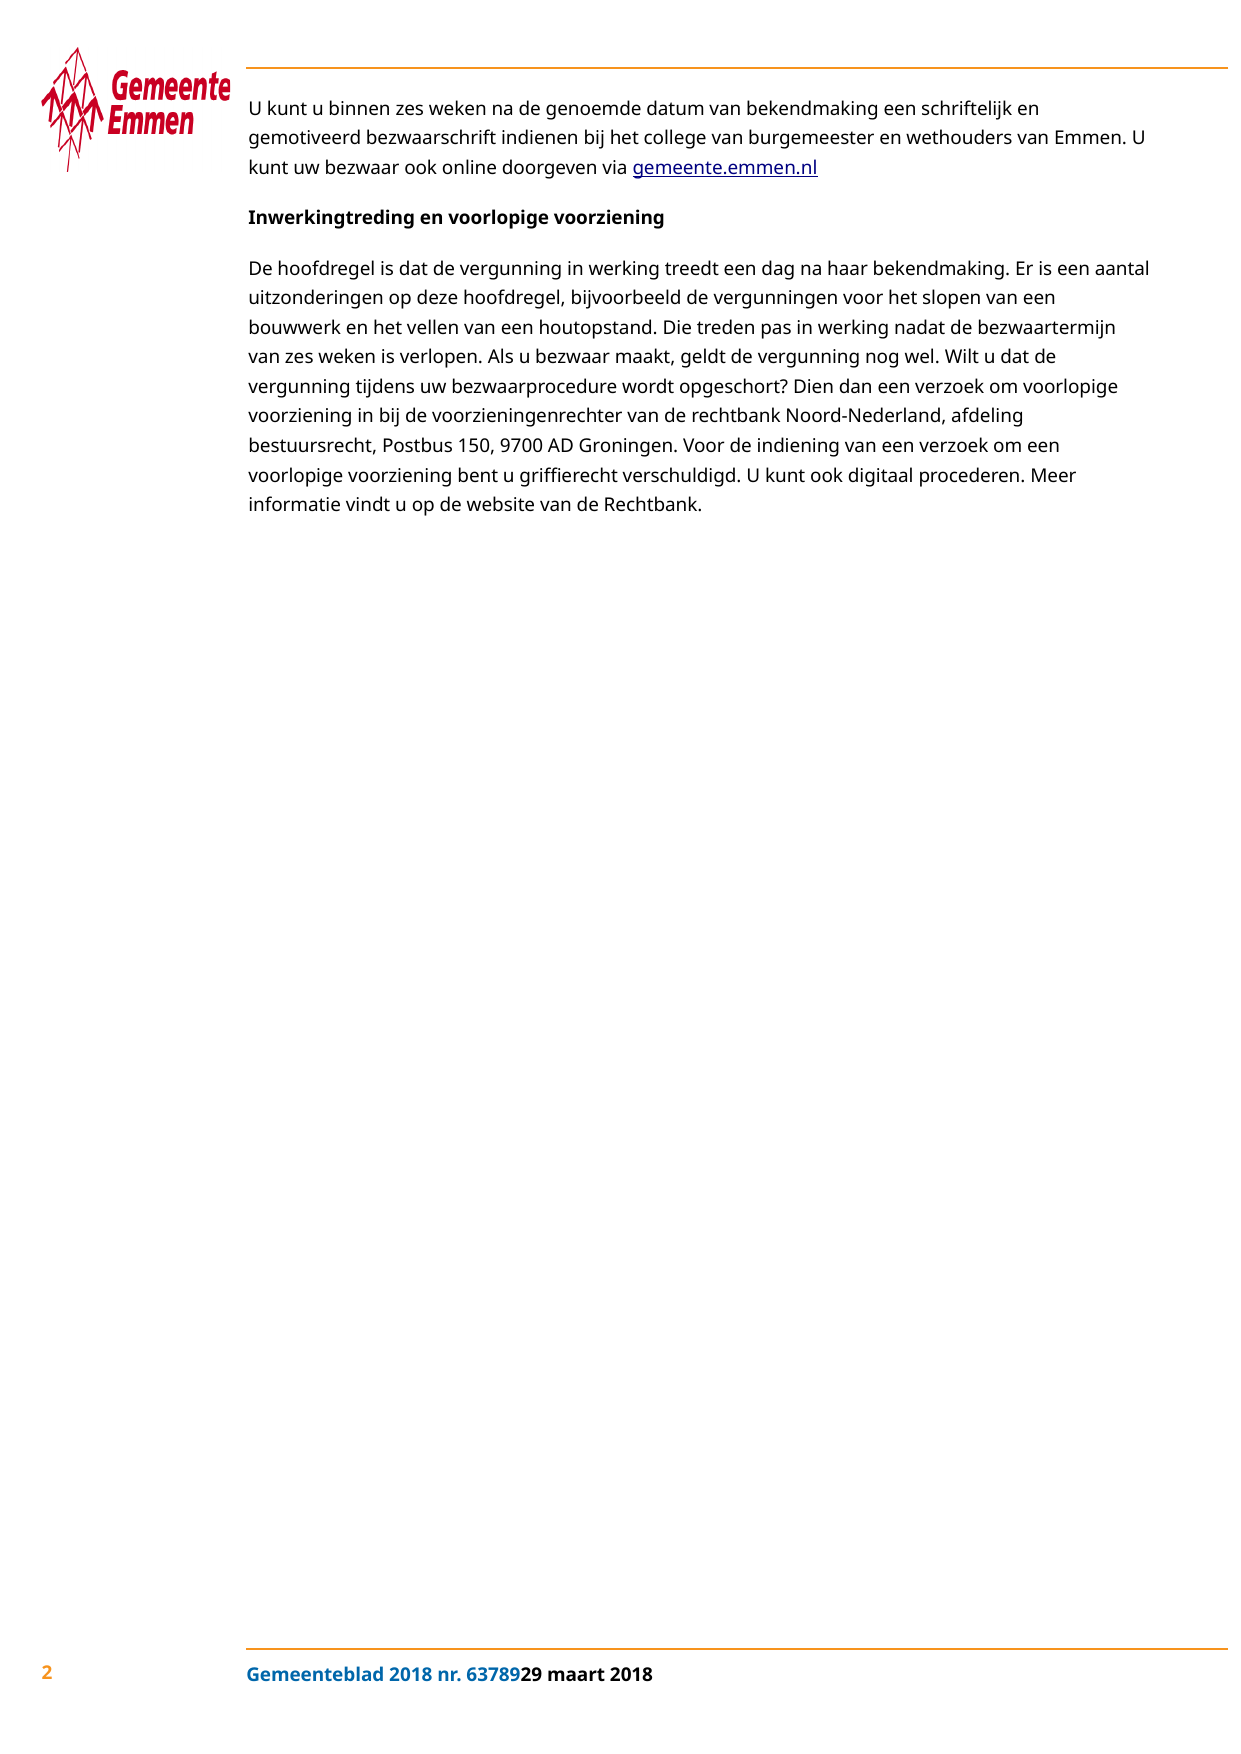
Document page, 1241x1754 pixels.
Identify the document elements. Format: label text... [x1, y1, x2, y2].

text U kunt u binnen zes weken na de genoemde datum van bekendmaking een schriftelijk en gemotiveerd bezwaarschrift indienen bij het college van burgemeester en wethouders van Emmen. U kunt uw bezwaar ook online doorgeven via gemeente.emmen.nl [248, 95, 1152, 180]
picture [41, 47, 231, 172]
text De hoofdregel is dat de vergunning in werking treedt een dag na haar bekendmaking. Er is een aantal uitzonderingen op deze hoofdregel, bijvoorbeeld de vergunningen voor het slopen van een bouwwerk en het vellen van een houtopstand. Die treden pas in werking nadat de bezwaartermijn van zes weken is verlopen. Als u bezwaar maakt, geldt de vergunning nog wel. Wilt u dat de vergunning tijdens uw bezwaarprocedure wordt opgeschort? Dien dan een verzoek om voorlopige voorziening in bij de voorzieningenrechter van de rechtbank Noord-Nederland, afdeling bestuursrecht, Postbus 150, 9700 AD Groningen. Voor de indiening van een verzoek om een voorlopige voorziening bent u griffierecht verschuldigd. U kunt ook digitaal procederen. Meer informatie vindt u op de website van de Rechtbank. [248, 255, 1152, 517]
text Inwerkingtreding en voorlopige voorziening [248, 204, 1152, 230]
